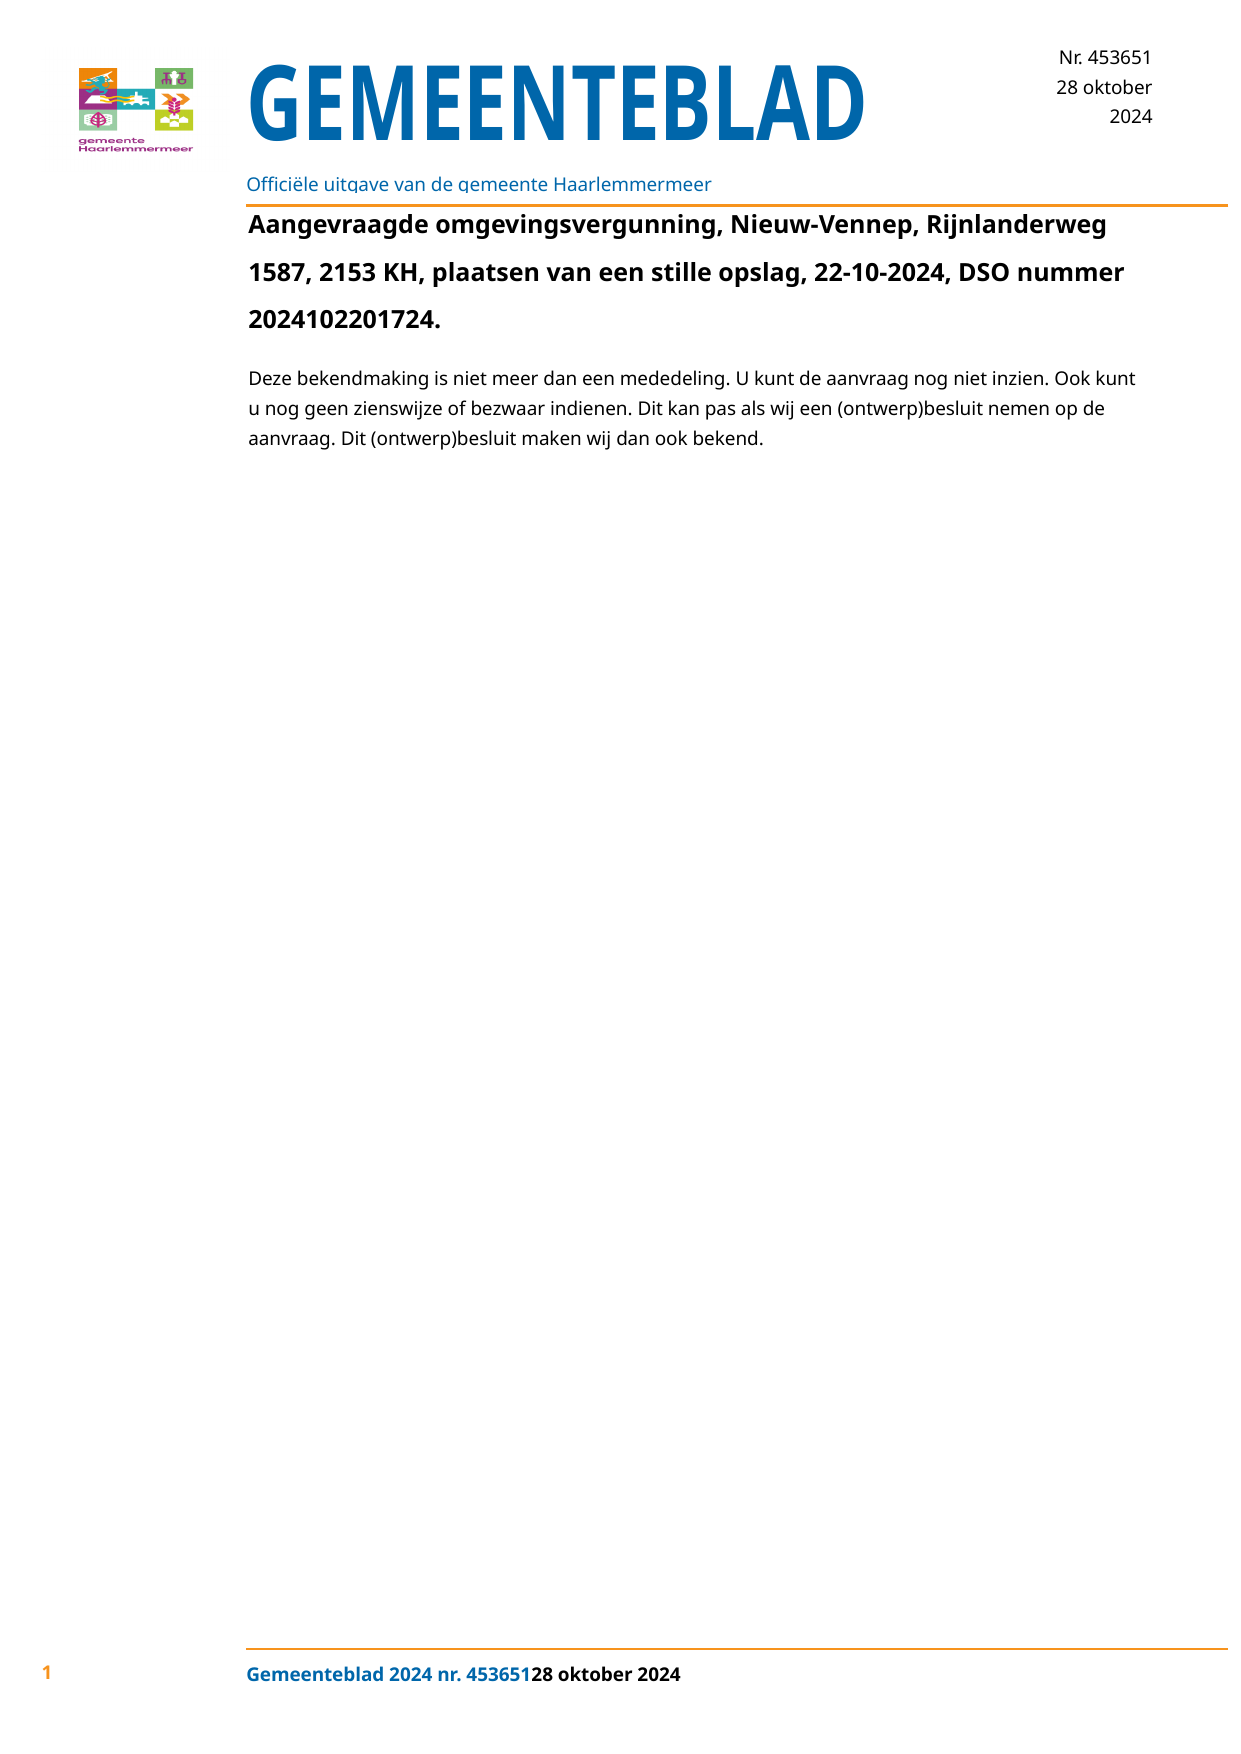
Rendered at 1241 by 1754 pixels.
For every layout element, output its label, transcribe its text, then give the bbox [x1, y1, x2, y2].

text Aangevraagde omgevingsvergunning, Nieuw-Vennep, Rijnlanderweg 1587, 2153 KH, plaatsen van een stille opslag, 22-10-2024, DSO nummer 2024102201724. [248, 207, 1152, 336]
picture [41, 47, 231, 172]
text Deze bekendmaking is niet meer dan een mededeling. U kunt de aanvraag nog niet inzien. Ook kunt u nog geen zienswijze of bezwaar indienen. Dit kan pas als wij een (ontwerp)besluit nemen op de aanvraag. Dit (ontwerp)besluit maken wij dan ook bekend. [248, 366, 1152, 450]
